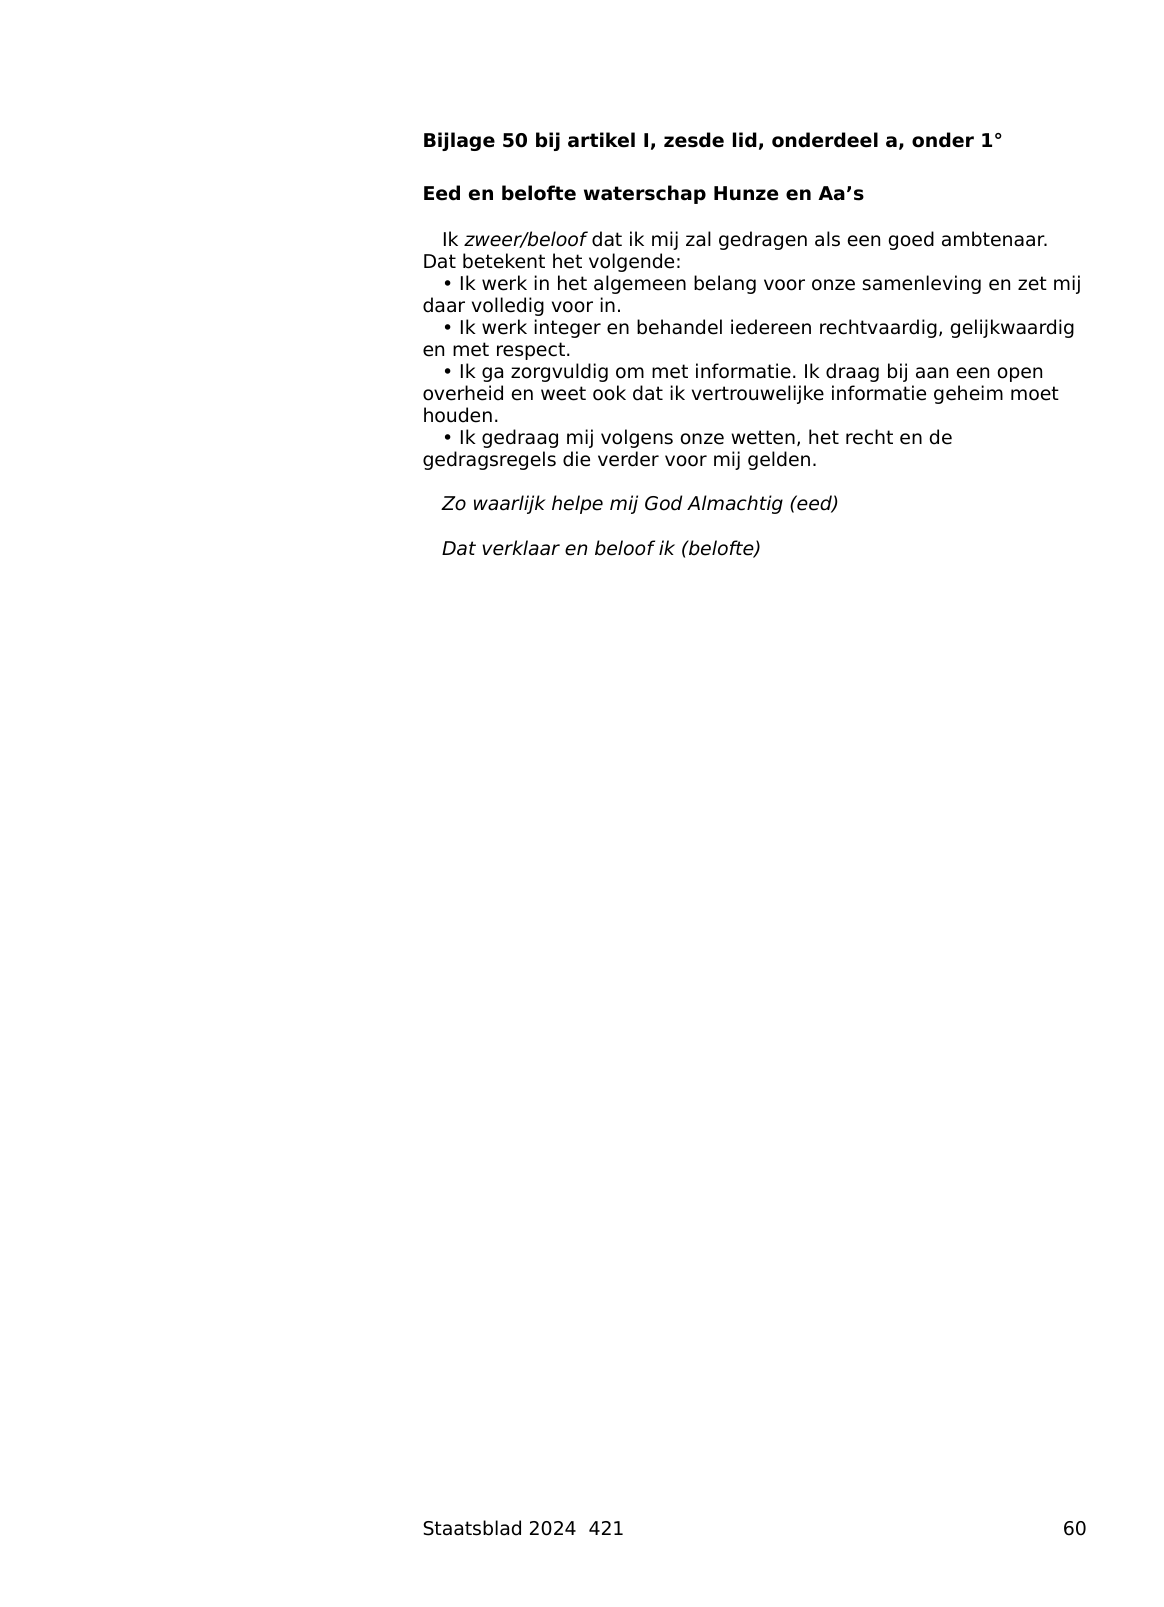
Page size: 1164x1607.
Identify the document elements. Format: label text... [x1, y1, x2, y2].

subtitle Eed en belofte waterschap Hunze en Aa’s [422, 182, 1087, 204]
subtitle Bijlage 50 bij artikel I, zesde lid, onderdeel a, onder 1° [422, 130, 1087, 152]
text • Ik werk in het algemeen belang voor onze samenleving en zet mij daar volledig voor in. [422, 273, 1087, 317]
text • Ik ga zorgvuldig om met informatie. Ik draag bij aan een open overheid en weet ook dat ik vertrouwelijke informatie geheim moet houden. [422, 361, 1087, 427]
text • Ik werk integer en behandel iedereen rechtvaardig, gelijkwaardig en met respect. [422, 317, 1087, 361]
text Ik zweer/beloof dat ik mij zal gedragen als een goed ambtenaar. Dat betekent het volgende: [422, 229, 1087, 273]
text Zo waarlijk helpe mij God Almachtig (eed) [422, 493, 1087, 515]
text • Ik gedraag mij volgens onze wetten, het recht en de gedragsregels die verder voor mij gelden. [422, 427, 1087, 471]
text Dat verklaar en beloof ik (belofte) [422, 537, 1087, 559]
